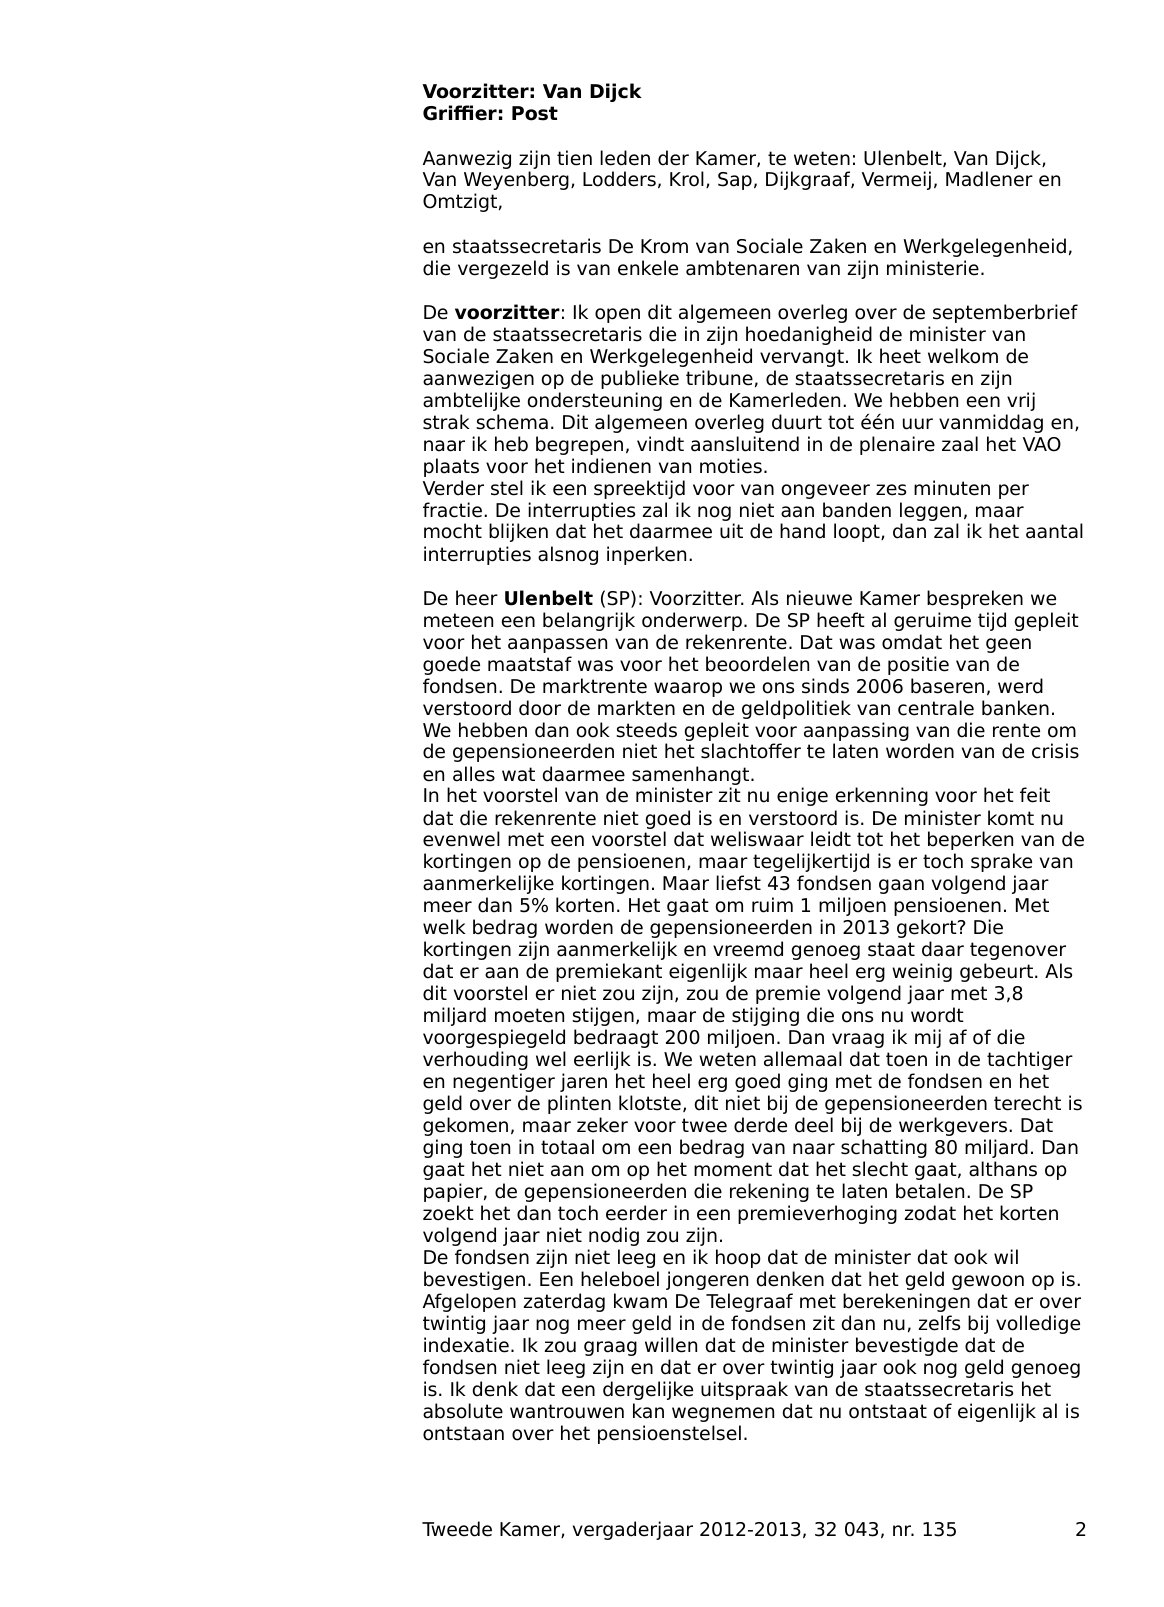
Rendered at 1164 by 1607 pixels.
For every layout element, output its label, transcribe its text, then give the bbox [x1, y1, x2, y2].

text Aanwezig zijn tien leden der Kamer, te weten: Ulenbelt, Van Dijck, Van Weyenberg, Lodders, Krol, Sap, Dijkgraaf, Vermeij, Madlener en Omtzigt, [422, 147, 1087, 213]
text In het voorstel van de minister zit nu enige erkenning voor het feit dat die rekenrente niet goed is en verstoord is. De minister komt nu evenwel met een voorstel dat weliswaar leidt tot het beperken van de kortingen op de pensioenen, maar tegelijkertijd is er toch sprake van aanmerkelijke kortingen. Maar liefst 43 fondsen gaan volgend jaar meer dan 5% korten. Het gaat om ruim 1 miljoen pensioenen. Met welk bedrag worden de gepensioneerden in 2013 gekort? Die kortingen zijn aanmerkelijk en vreemd genoeg staat daar tegenover dat er aan de premiekant eigenlijk maar heel erg weinig gebeurt. Als dit voorstel er niet zou zijn, zou de premie volgend jaar met 3,8 miljard moeten stijgen, maar de stijging die ons nu wordt voorgespiegeld bedraagt 200 miljoen. Dan vraag ik mij af of die verhouding wel eerlijk is. We weten allemaal dat toen in de tachtiger en negentiger jaren het heel erg goed ging met de fondsen en het geld over de plinten klotste, dit niet bij de gepensioneerden terecht is gekomen, maar zeker voor twee derde deel bij de werkgevers. Dat ging toen in totaal om een bedrag van naar schatting 80 miljard. Dan gaat het niet aan om op het moment dat het slecht gaat, althans op papier, de gepensioneerden die rekening te laten betalen. De SP zoekt het dan toch eerder in een premieverhoging zodat het korten volgend jaar niet nodig zou zijn. [422, 785, 1087, 1247]
text Verder stel ik een spreektijd voor van ongeveer zes minuten per fractie. De interrupties zal ik nog niet aan banden leggen, maar mocht blijken dat het daarmee uit de hand loopt, dan zal ik het aantal interrupties alsnog inperken. [422, 477, 1087, 565]
text De voorzitter: Ik open dit algemeen overleg over de septemberbrief van de staatssecretaris die in zijn hoedanigheid de minister van Sociale Zaken en Werkgelegenheid vervangt. Ik heet welkom de aanwezigen op de publieke tribune, de staatssecretaris en zijn ambtelijke ondersteuning en de Kamerleden. We hebben een vrij strak schema. Dit algemeen overleg duurt tot één uur vanmiddag en, naar ik heb begrepen, vindt aansluitend in de plenaire zaal het VAO plaats voor het indienen van moties. [422, 302, 1087, 477]
text Voorzitter: Van Dijck [422, 81, 1087, 103]
text De heer Ulenbelt (SP): Voorzitter. Als nieuwe Kamer bespreken we meteen een belangrijk onderwerp. De SP heeft al geruime tijd gepleit voor het aanpassen van de rekenrente. Dat was omdat het geen goede maatstaf was voor het beoordelen van de positie van de fondsen. De marktrente waarop we ons sinds 2006 baseren, werd verstoord door de markten en de geldpolitiek van centrale banken. We hebben dan ook steeds gepleit voor aanpassing van die rente om de gepensioneerden niet het slachtoffer te laten worden van de crisis en alles wat daarmee samenhangt. [422, 588, 1087, 785]
text De fondsen zijn niet leeg en ik hoop dat de minister dat ook wil bevestigen. Een heleboel jongeren denken dat het geld gewoon op is. Afgelopen zaterdag kwam De Telegraaf met berekeningen dat er over twintig jaar nog meer geld in de fondsen zit dan nu, zelfs bij volledige indexatie. Ik zou graag willen dat de minister bevestigde dat de fondsen niet leeg zijn en dat er over twintig jaar ook nog geld genoeg is. Ik denk dat een dergelijke uitspraak van de staatssecretaris het absolute wantrouwen kan wegnemen dat nu ontstaat of eigenlijk al is ontstaan over het pensioenstelsel. [422, 1247, 1087, 1445]
text en staatssecretaris De Krom van Sociale Zaken en Werkgelegenheid, die vergezeld is van enkele ambtenaren van zijn ministerie. [422, 236, 1087, 279]
text Griffier: Post [422, 103, 1087, 125]
